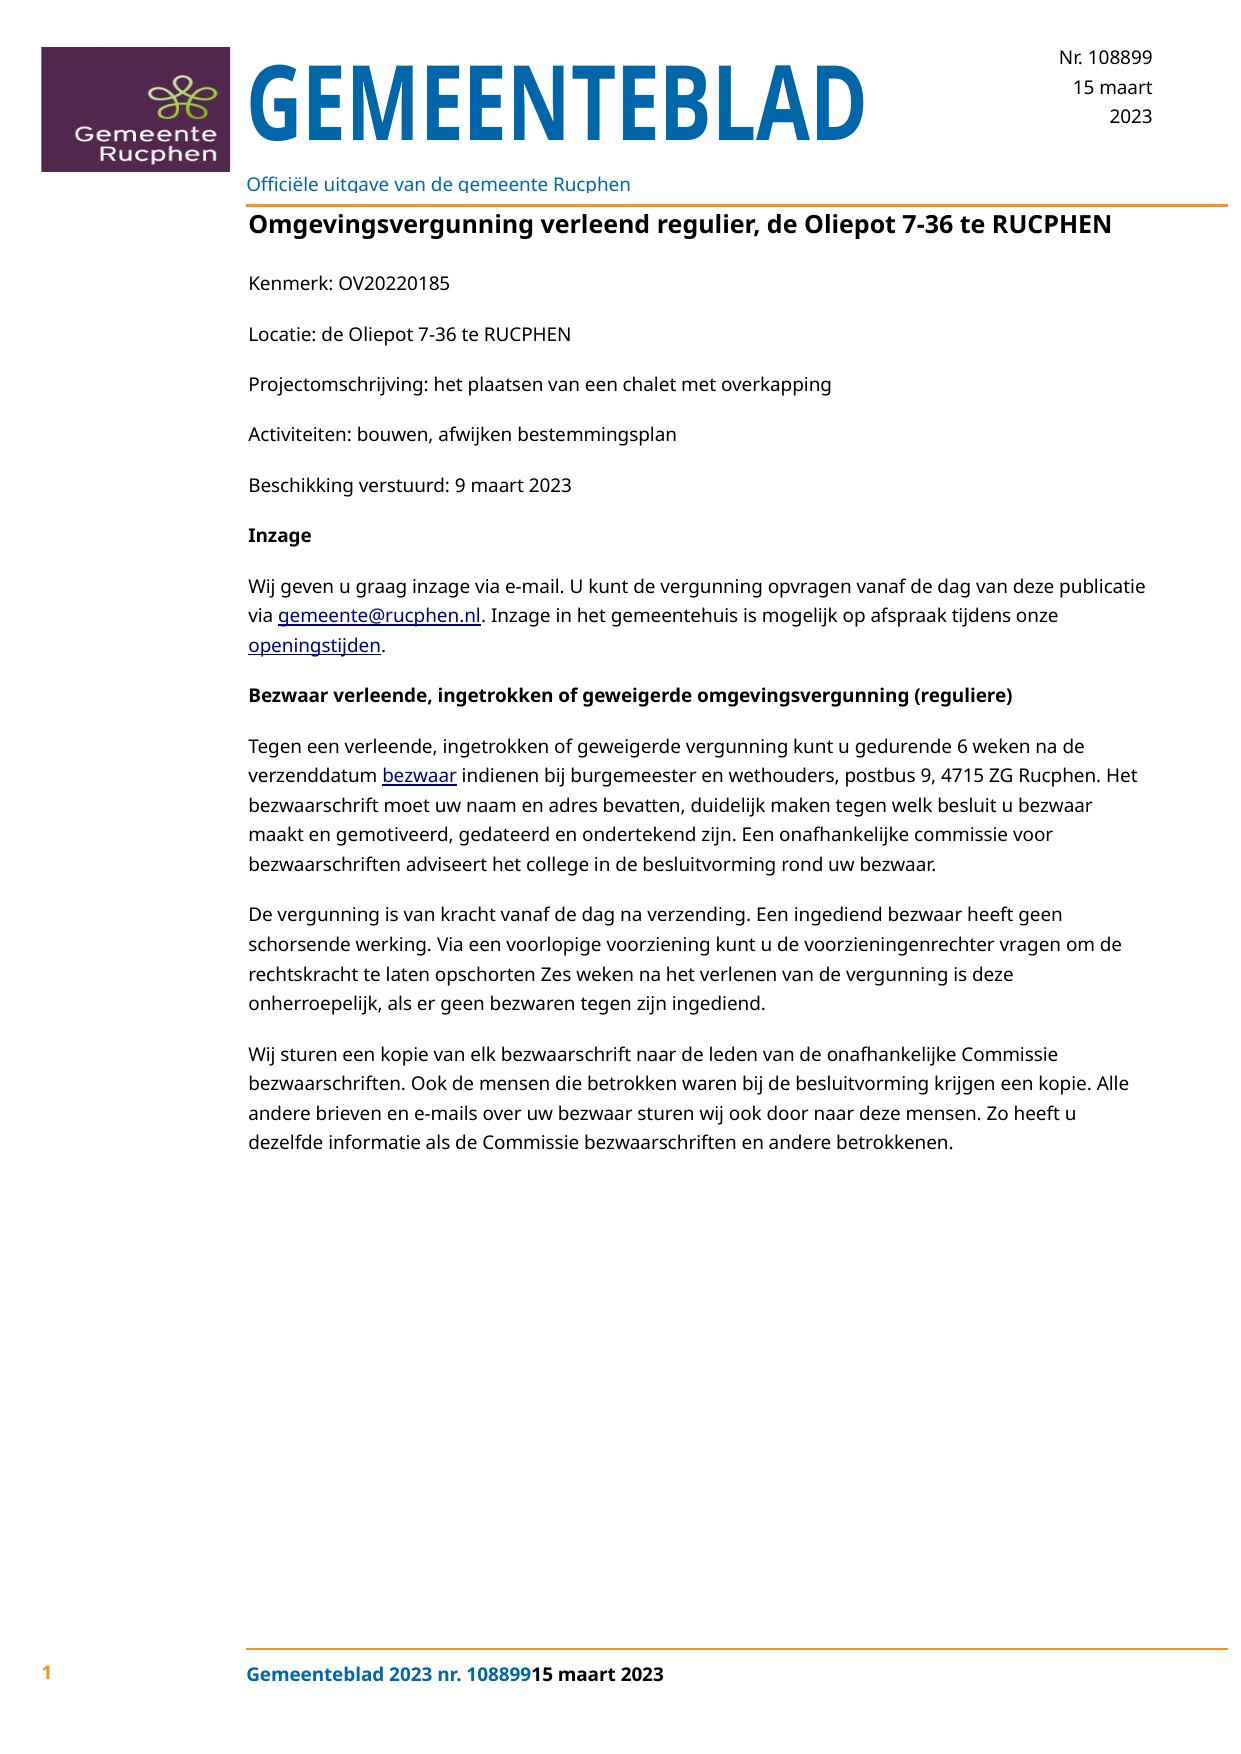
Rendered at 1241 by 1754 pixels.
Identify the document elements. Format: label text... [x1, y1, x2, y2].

text Kenmerk: OV20220185 [248, 270, 1152, 296]
text Wij sturen een kopie van elk bezwaarschrift naar de leden van de onafhankelijke Commissie bezwaarschriften. Ook de mensen die betrokken waren bij de besluitvorming krijgen een kopie. Alle andere brieven en e-mails over uw bezwaar sturen wij ook door naar deze mensen. Zo heeft u dezelfde informatie als de Commissie bezwaarschriften en andere betrokkenen. [248, 1041, 1152, 1155]
text Omgevingsvergunning verleend regulier, de Oliepot 7-36 te RUCPHEN [248, 207, 1152, 241]
text Beschikking verstuurd: 9 maart 2023 [248, 472, 1152, 498]
text Bezwaar verleende, ingetrokken of geweigerde omgevingsvergunning (reguliere) [248, 682, 1152, 708]
text Inzage [248, 522, 1152, 548]
text Tegen een verleende, ingetrokken of geweigerde vergunning kunt u gedurende 6 weken na de verzenddatum bezwaar indienen bij burgemeester en wethouders, postbus 9, 4715 ZG Rucphen. Het bezwaarschrift moet uw naam en adres bevatten, duidelijk maken tegen welk besluit u bezwaar maakt en gemotiveerd, gedateerd en ondertekend zijn. Een onafhankelijke commissie voor bezwaarschriften adviseert het college in de besluitvorming rond uw bezwaar. [248, 733, 1152, 877]
text Locatie: de Oliepot 7-36 te RUCPHEN [248, 321, 1152, 346]
text Activiteiten: bouwen, afwijken bestemmingsplan [248, 422, 1152, 447]
text Projectomschrijving: het plaatsen van een chalet met overkapping [248, 371, 1152, 397]
text Wij geven u graag inzage via e-mail. U kunt de vergunning opvragen vanaf de dag van deze publicatie via gemeente@rucphen.nl. Inzage in het gemeentehuis is mogelijk op afspraak tijdens onze openingstijden. [248, 573, 1152, 658]
text De vergunning is van kracht vanaf de dag na verzending. Een ingediend bezwaar heeft geen schorsende werking. Via een voorlopige voorziening kunt u de voorzieningenrechter vragen om de rechtskracht te laten opschorten Zes weken na het verlenen van de vergunning is deze onherroepelijk, als er geen bezwaren tegen zijn ingediend. [248, 902, 1152, 1016]
picture [41, 47, 231, 172]
